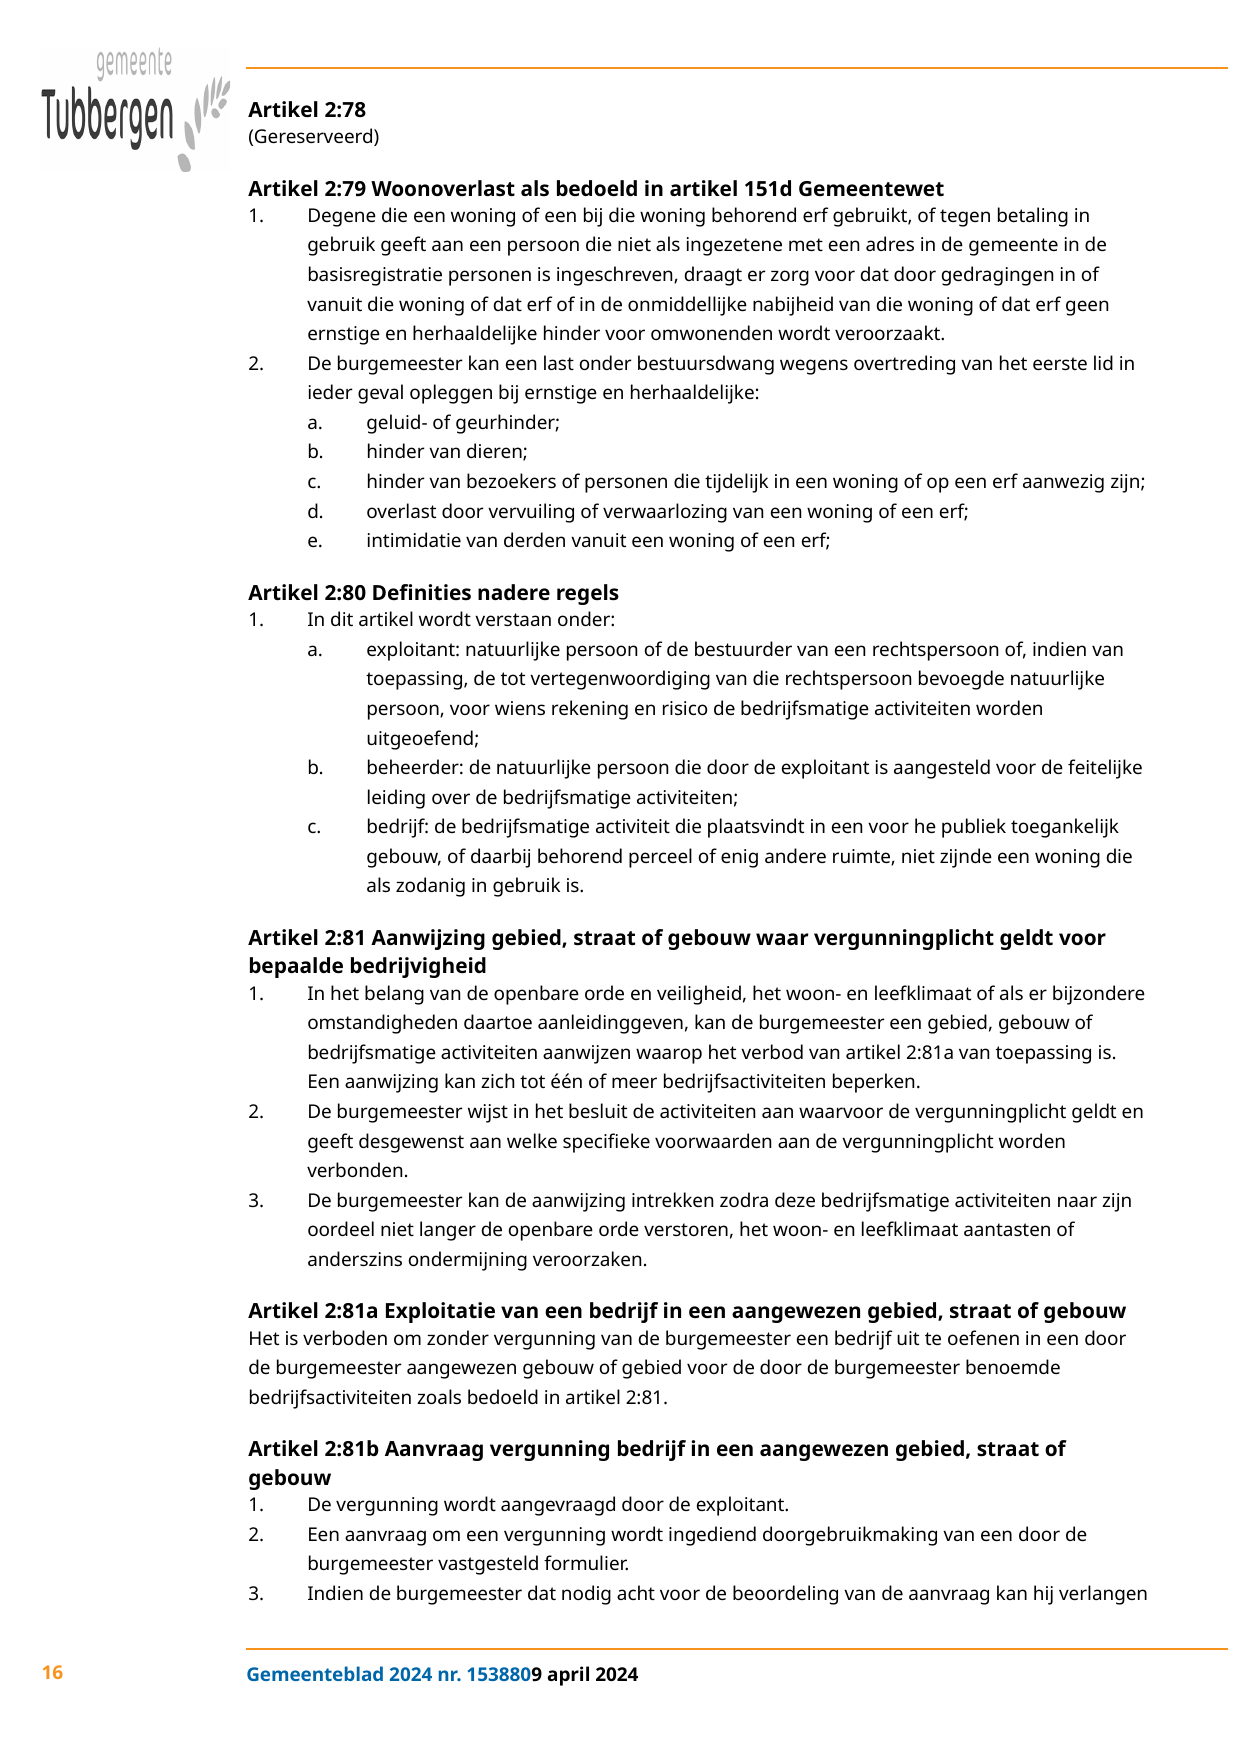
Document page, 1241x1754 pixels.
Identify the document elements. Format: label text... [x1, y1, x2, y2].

list In dit artikel wordt verstaan onder: [248, 606, 1152, 632]
text Artikel 2:81b Aanvraag vergunning bedrijf in een aangewezen gebied, straat of gebouw [248, 1434, 1152, 1491]
list beheerder: de natuurlijke persoon die door de exploitant is aangesteld voor de feitelijke leiding over de bedrijfsmatige activiteiten; [307, 754, 1152, 809]
list In het belang van de openbare orde en veiligheid, het woon- en leefklimaat of als er bijzondere omstandigheden daartoe aanleidinggeven, kan de burgemeester een gebied, gebouw of bedrijfsmatige activiteiten aanwijzen waarop het verbod van artikel 2:81a van toepassing is. Een aanwijzing kan zich tot één of meer bedrijfsactiviteiten beperken. [248, 980, 1152, 1094]
list Indien de burgemeester dat nodig acht voor de beoordeling van de aanvraag kan hij verlangen [248, 1580, 1152, 1606]
list Een aanvraag om een vergunning wordt ingediend doorgebruikmaking van een door de burgemeester vastgesteld formulier. [248, 1521, 1152, 1576]
text Artikel 2:81 Aanwijzing gebied, straat of gebouw waar vergunningplicht geldt voor bepaalde bedrijvigheid [248, 923, 1152, 980]
list geluid- of geurhinder; [307, 409, 1152, 435]
list De burgemeester wijst in het besluit de activiteiten aan waarvoor de vergunningplicht geldt en geeft desgewenst aan welke specifieke voorwaarden aan de vergunningplicht worden verbonden. [248, 1098, 1152, 1183]
text Artikel 2:80 Definities nadere regels [248, 578, 1152, 606]
text Artikel 2:81a Exploitatie van een bedrijf in een aangewezen gebied, straat of gebouw [248, 1297, 1152, 1325]
text Het is verboden om zonder vergunning van de burgemeester een bedrijf uit te oefenen in een door de burgemeester aangewezen gebouw of gebied voor de door de burgemeester benoemde bedrijfsactiviteiten zoals bedoeld in artikel 2:81. [248, 1325, 1152, 1410]
list bedrijf: de bedrijfsmatige activiteit die plaatsvindt in een voor he publiek toegankelijk gebouw, of daarbij behorend perceel of enig andere ruimte, niet zijnde een woning die als zodanig in gebruik is. [307, 813, 1152, 898]
list Degene die een woning of een bij die woning behorend erf gebruikt, of tegen betaling in gebruik geeft aan een persoon die niet als ingezetene met een adres in de gemeente in de basisregistratie personen is ingeschreven, draagt er zorg voor dat door gedragingen in of vanuit die woning of dat erf of in de onmiddellijke nabijheid van die woning of dat erf geen ernstige en herhaaldelijke hinder voor omwonenden wordt veroorzaakt. [248, 202, 1152, 346]
text Artikel 2:79 Woonoverlast als bedoeld in artikel 151d Gemeentewet [248, 174, 1152, 202]
list hinder van bezoekers of personen die tijdelijk in een woning of op een erf aanwezig zijn; [307, 468, 1152, 494]
list intimidatie van derden vanuit een woning of een erf; [307, 527, 1152, 553]
text (Gereserveerd) [248, 123, 1152, 149]
picture [41, 47, 231, 172]
list hinder van dieren; [307, 439, 1152, 464]
list overlast door vervuiling of verwaarlozing van een woning of een erf; [307, 498, 1152, 524]
text Artikel 2:78 [248, 95, 1152, 123]
list exploitant: natuurlijke persoon of de bestuurder van een rechtspersoon of, indien van toepassing, de tot vertegenwoordiging van die rechtspersoon bevoegde natuurlijke persoon, voor wiens rekening en risico de bedrijfsmatige activiteiten worden uitgeoefend; [307, 636, 1152, 750]
list De vergunning wordt aangevraagd door de exploitant. [248, 1491, 1152, 1517]
list De burgemeester kan een last onder bestuursdwang wegens overtreding van het eerste lid in ieder geval opleggen bij ernstige en herhaaldelijke: [248, 350, 1152, 405]
list De burgemeester kan de aanwijzing intrekken zodra deze bedrijfsmatige activiteiten naar zijn oordeel niet langer de openbare orde verstoren, het woon- en leefklimaat aantasten of anderszins ondermijning veroorzaken. [248, 1187, 1152, 1272]
